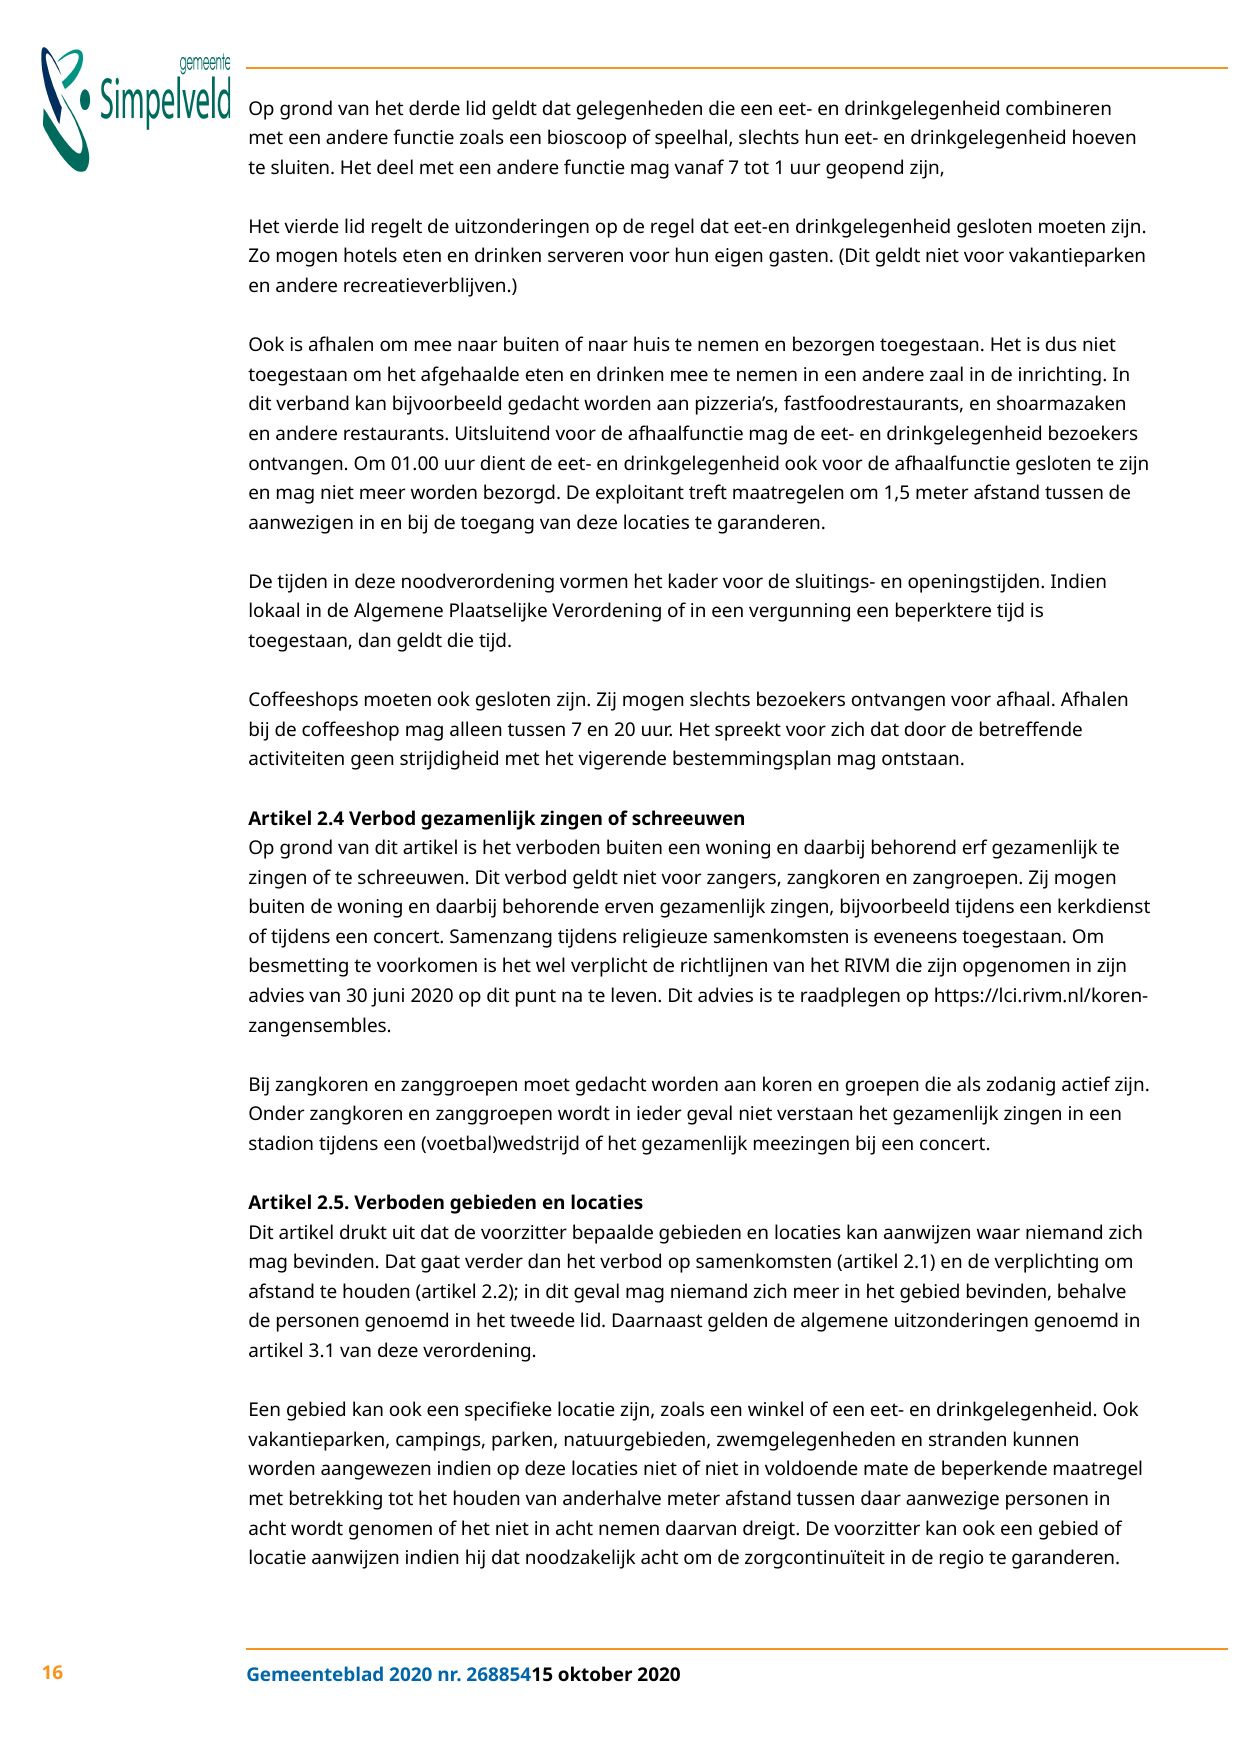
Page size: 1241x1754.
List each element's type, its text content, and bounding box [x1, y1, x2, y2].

text Ook is afhalen om mee naar buiten of naar huis te nemen en bezorgen toegestaan. Het is dus niet toegestaan om het afgehaalde eten en drinken mee te nemen in een andere zaal in de inrichting. In dit verband kan bijvoorbeeld gedacht worden aan pizzeria’s, fastfoodrestaurants, en shoarmazaken en andere restaurants. Uitsluitend voor de afhaalfunctie mag de eet- en drinkgelegenheid bezoekers ontvangen. Om 01.00 uur dient de eet- en drinkgelegenheid ook voor de afhaalfunctie gesloten te zijn en mag niet meer worden bezorgd. De exploitant treft maatregelen om 1,5 meter afstand tussen de aanwezigen in en bij de toegang van deze locaties te garanderen. [248, 331, 1152, 535]
text Artikel 2.4 Verbod gezamenlijk zingen of schreeuwen [248, 805, 1152, 831]
text Het vierde lid regelt de uitzonderingen op de regel dat eet-en drinkgelegenheid gesloten moeten zijn. Zo mogen hotels eten en drinken serveren voor hun eigen gasten. (Dit geldt niet voor vakantieparken en andere recreatieverblijven.) [248, 213, 1152, 298]
text Bij zangkoren en zanggroepen moet gedacht worden aan koren en groepen die als zodanig actief zijn. Onder zangkoren en zanggroepen wordt in ieder geval niet verstaan het gezamenlijk zingen in een stadion tijdens een (voetbal)wedstrijd of het gezamenlijk meezingen bij een concert. [248, 1071, 1152, 1156]
text Coffeeshops moeten ook gesloten zijn. Zij mogen slechts bezoekers ontvangen voor afhaal. Afhalen bij de coffeeshop mag alleen tussen 7 en 20 uur. Het spreekt voor zich dat door de betreffende activiteiten geen strijdigheid met het vigerende bestemmingsplan mag ontstaan. [248, 686, 1152, 771]
text Een gebied kan ook een specifieke locatie zijn, zoals een winkel of een eet- en drinkgelegenheid. Ook vakantieparken, campings, parken, natuurgebieden, zwemgelegenheden en stranden kunnen worden aangewezen indien op deze locaties niet of niet in voldoende mate de beperkende maatregel met betrekking tot het houden van anderhalve meter afstand tussen daar aanwezige personen in acht wordt genomen of het niet in acht nemen daarvan dreigt. De voorzitter kan ook een gebied of locatie aanwijzen indien hij dat noodzakelijk acht om de zorgcontinuïteit in de regio te garanderen. [248, 1396, 1152, 1570]
text De tijden in deze noodverordening vormen het kader voor de sluitings- en openingstijden. Indien lokaal in de Algemene Plaatselijke Verordening of in een vergunning een beperktere tijd is toegestaan, dan geldt die tijd. [248, 568, 1152, 653]
picture [41, 47, 231, 172]
text Artikel 2.5. Verboden gebieden en locaties [248, 1189, 1152, 1215]
text Dit artikel drukt uit dat de voorzitter bepaalde gebieden en locaties kan aanwijzen waar niemand zich mag bevinden. Dat gaat verder dan het verbod op samenkomsten (artikel 2.1) en de verplichting om afstand te houden (artikel 2.2); in dit geval mag niemand zich meer in het gebied bevinden, behalve de personen genoemd in het tweede lid. Daarnaast gelden de algemene uitzonderingen genoemd in artikel 3.1 van deze verordening. [248, 1219, 1152, 1363]
text Op grond van dit artikel is het verboden buiten een woning en daarbij behorend erf gezamenlijk te zingen of te schreeuwen. Dit verbod geldt niet voor zangers, zangkoren en zangroepen. Zij mogen buiten de woning en daarbij behorende erven gezamenlijk zingen, bijvoorbeeld tijdens een kerkdienst of tijdens een concert. Samenzang tijdens religieuze samenkomsten is eveneens toegestaan. Om besmetting te voorkomen is het wel verplicht de richtlijnen van het RIVM die zijn opgenomen in zijn advies van 30 juni 2020 op dit punt na te leven. Dit advies is te raadplegen op https://lci.rivm.nl/koren-zangensembles. [248, 834, 1152, 1038]
text Op grond van het derde lid geldt dat gelegenheden die een eet- en drinkgelegenheid combineren met een andere functie zoals een bioscoop of speelhal, slechts hun eet- en drinkgelegenheid hoeven te sluiten. Het deel met een andere functie mag vanaf 7 tot 1 uur geopend zijn, [248, 95, 1152, 180]
